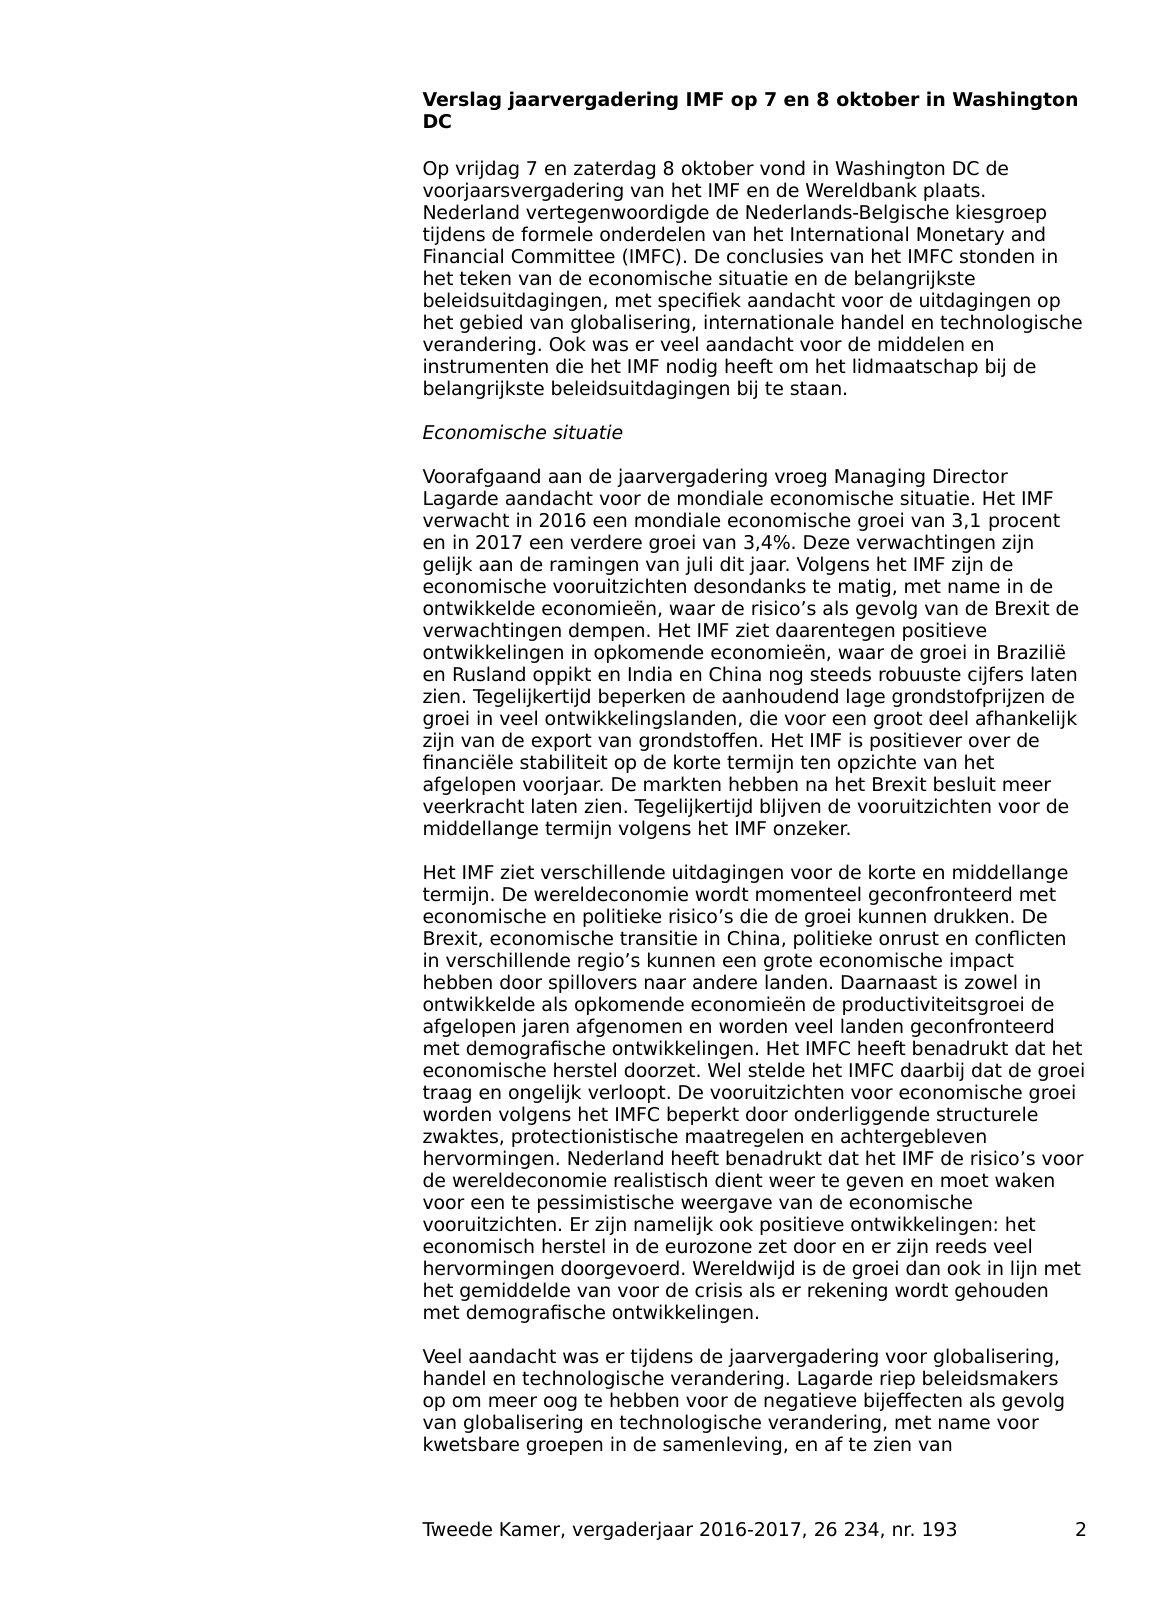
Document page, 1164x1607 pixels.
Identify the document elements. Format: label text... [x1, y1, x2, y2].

text Op vrijdag 7 en zaterdag 8 oktober vond in Washington DC de voorjaarsvergadering van het IMF en de Wereldbank plaats. Nederland vertegenwoordigde de Nederlands-Belgische kiesgroep tijdens de formele onderdelen van het International Monetary and Financial Committee (IMFC). De conclusies van het IMFC stonden in het teken van de economische situatie en de belangrijkste beleidsuitdagingen, met specifiek aandacht voor de uitdagingen op het gebied van globalisering, internationale handel en technologische verandering. Ook was er veel aandacht voor de middelen en instrumenten die het IMF nodig heeft om het lidmaatschap bij de belangrijkste beleidsuitdagingen bij te staan. [422, 158, 1087, 400]
text Het IMF ziet verschillende uitdagingen voor de korte en middellange termijn. De wereldeconomie wordt momenteel geconfronteerd met economische en politieke risico’s die de groei kunnen drukken. De Brexit, economische transitie in China, politieke onrust en conflicten in verschillende regio’s kunnen een grote economische impact hebben door spillovers naar andere landen. Daarnaast is zowel in ontwikkelde als opkomende economieën de productiviteitsgroei de afgelopen jaren afgenomen en worden veel landen geconfronteerd met demografische ontwikkelingen. Het IMFC heeft benadrukt dat het economische herstel doorzet. Wel stelde het IMFC daarbij dat de groei traag en ongelijk verloopt. De vooruitzichten voor economische groei worden volgens het IMFC beperkt door onderliggende structurele zwaktes, protectionistische maatregelen en achtergebleven hervormingen. Nederland heeft benadrukt dat het IMF de risico’s voor de wereldeconomie realistisch dient weer te geven en moet waken voor een te pessimistische weergave van de economische vooruitzichten. Er zijn namelijk ook positieve ontwikkelingen: het economisch herstel in de eurozone zet door en er zijn reeds veel hervormingen doorgevoerd. Wereldwijd is de groei dan ook in lijn met het gemiddelde van voor de crisis als er rekening wordt gehouden met demografische ontwikkelingen. [422, 862, 1087, 1323]
subtitle Economische situatie [422, 422, 1087, 444]
subtitle Verslag jaarvergadering IMF op 7 en 8 oktober in Washington DC [422, 89, 1087, 133]
text Veel aandacht was er tijdens de jaarvergadering voor globalisering, handel en technologische verandering. Lagarde riep beleidsmakers op om meer oog te hebben voor de negatieve bijeffecten als gevolg van globalisering en technologische verandering, met name voor kwetsbare groepen in de samenleving, en af te zien van [422, 1346, 1087, 1456]
text Voorafgaand aan de jaarvergadering vroeg Managing Director Lagarde aandacht voor de mondiale economische situatie. Het IMF verwacht in 2016 een mondiale economische groei van 3,1 procent en in 2017 een verdere groei van 3,4%. Deze verwachtingen zijn gelijk aan de ramingen van juli dit jaar. Volgens het IMF zijn de economische vooruitzichten desondanks te matig, met name in de ontwikkelde economieën, waar de risico’s als gevolg van de Brexit de verwachtingen dempen. Het IMF ziet daarentegen positieve ontwikkelingen in opkomende economieën, waar de groei in Brazilië en Rusland oppikt en India en China nog steeds robuuste cijfers laten zien. Tegelijkertijd beperken de aanhoudend lage grondstofprijzen de groei in veel ontwikkelingslanden, die voor een groot deel afhankelijk zijn van de export van grondstoffen. Het IMF is positiever over de financiële stabiliteit op de korte termijn ten opzichte van het afgelopen voorjaar. De markten hebben na het Brexit besluit meer veerkracht laten zien. Tegelijkertijd blijven de vooruitzichten voor de middellange termijn volgens het IMF onzeker. [422, 466, 1087, 840]
